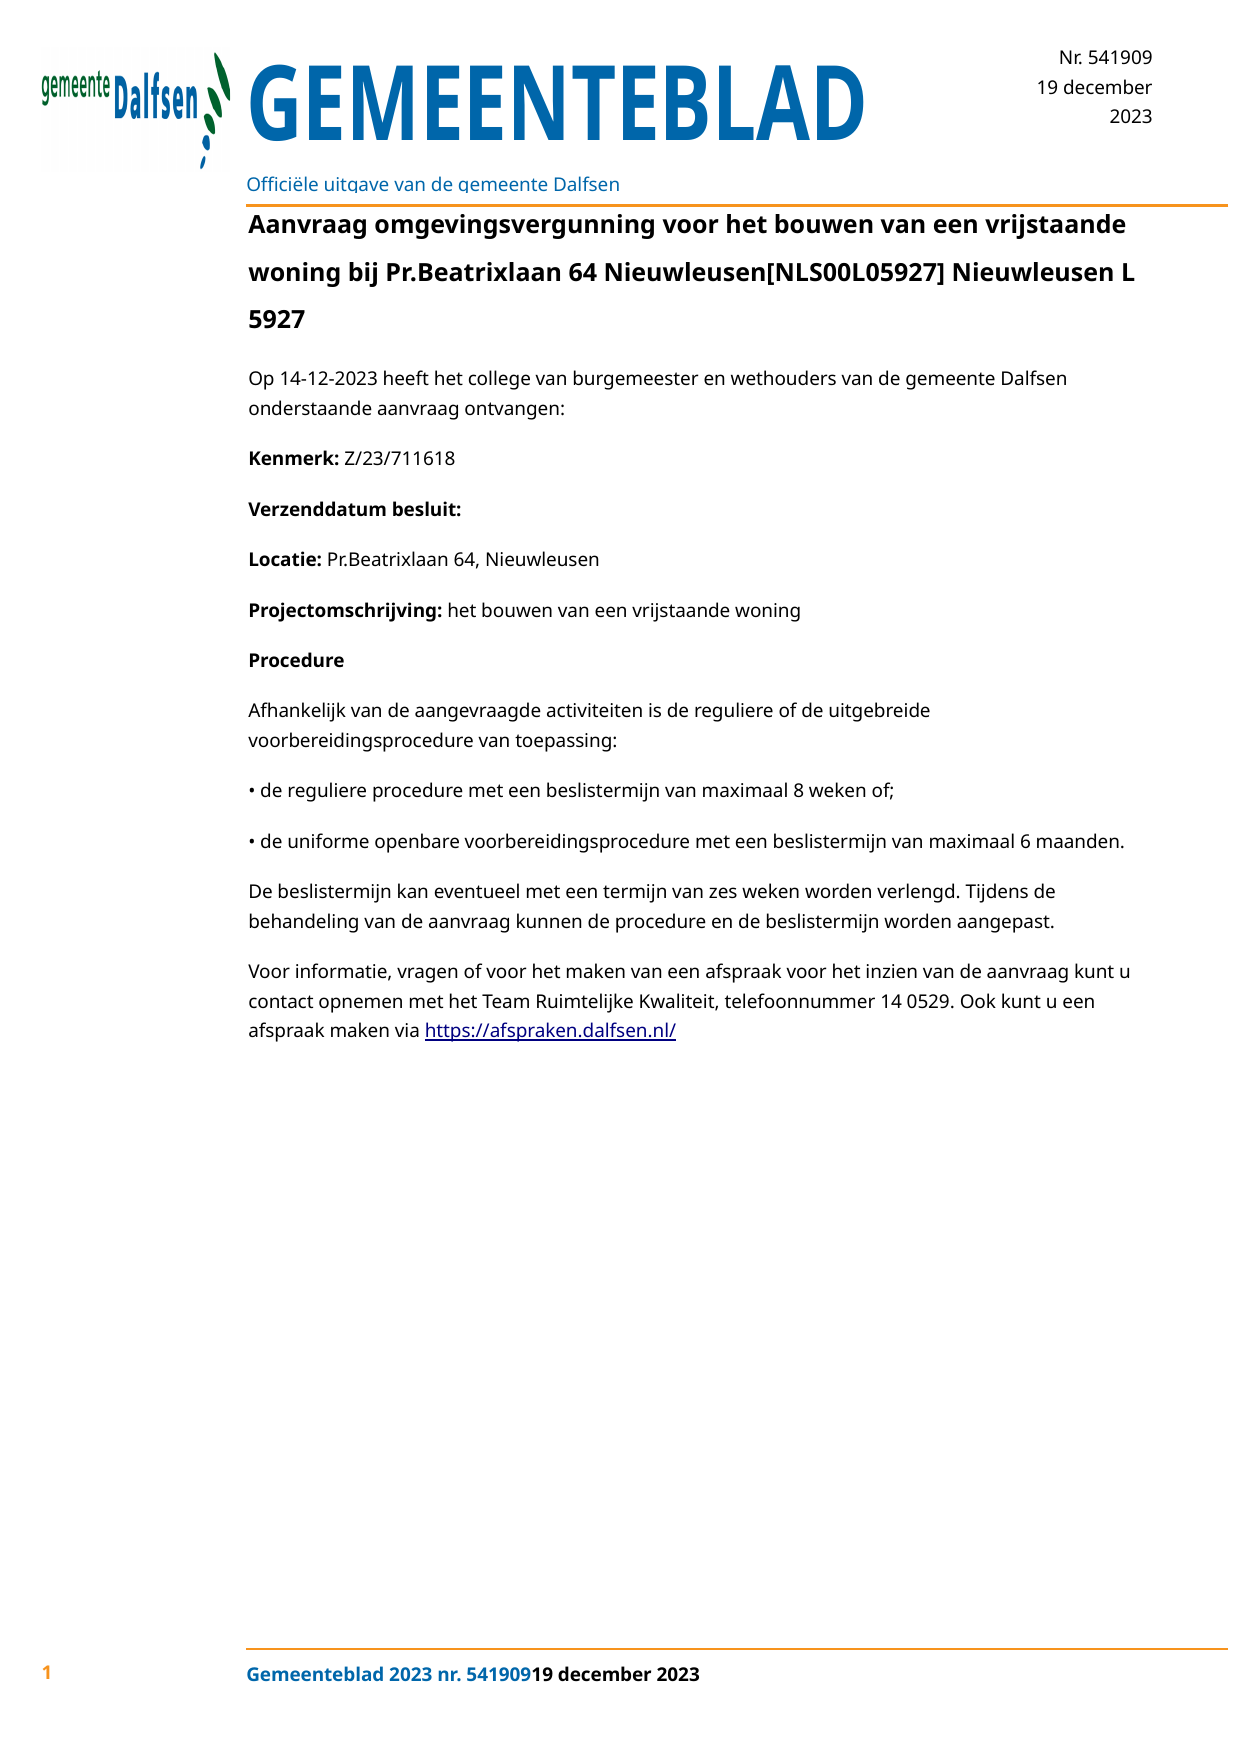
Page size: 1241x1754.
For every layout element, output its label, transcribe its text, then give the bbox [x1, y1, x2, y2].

text Afhankelijk van de aangevraagde activiteiten is de reguliere of de uitgebreide voorbereidingsprocedure van toepassing: [248, 698, 1152, 753]
text Op 14-12-2023 heeft het college van burgemeester en wethouders van de gemeente Dalfsen onderstaande aanvraag ontvangen: [248, 366, 1152, 421]
text Procedure [248, 647, 1152, 673]
text Verzenddatum besluit: [248, 496, 1152, 522]
text Voor informatie, vragen of voor het maken van een afspraak voor het inzien van de aanvraag kunt u contact opnemen met het Team Ruimtelijke Kwaliteit, telefoonnummer 14 0529. Ook kunt u een afspraak maken via https://afspraken.dalfsen.nl/ [248, 958, 1152, 1043]
picture [41, 47, 231, 172]
text Aanvraag omgevingsvergunning voor het bouwen van een vrijstaande woning bij Pr.Beatrixlaan 64 Nieuwleusen[NLS00L05927] Nieuwleusen L 5927 [248, 207, 1152, 336]
text De beslistermijn kan eventueel met een termijn van zes weken worden verlengd. Tijdens de behandeling van de aanvraag kunnen de procedure en de beslistermijn worden aangepast. [248, 878, 1152, 934]
text • de reguliere procedure met een beslistermijn van maximaal 8 weken of; [248, 778, 1152, 803]
text Locatie: Pr.Beatrixlaan 64, Nieuwleusen [248, 546, 1152, 572]
text • de uniforme openbare voorbereidingsprocedure met een beslistermijn van maximaal 6 maanden. [248, 828, 1152, 854]
text Kenmerk: Z/23/711618 [248, 446, 1152, 471]
text Projectomschrijving: het bouwen van een vrijstaande woning [248, 597, 1152, 622]
